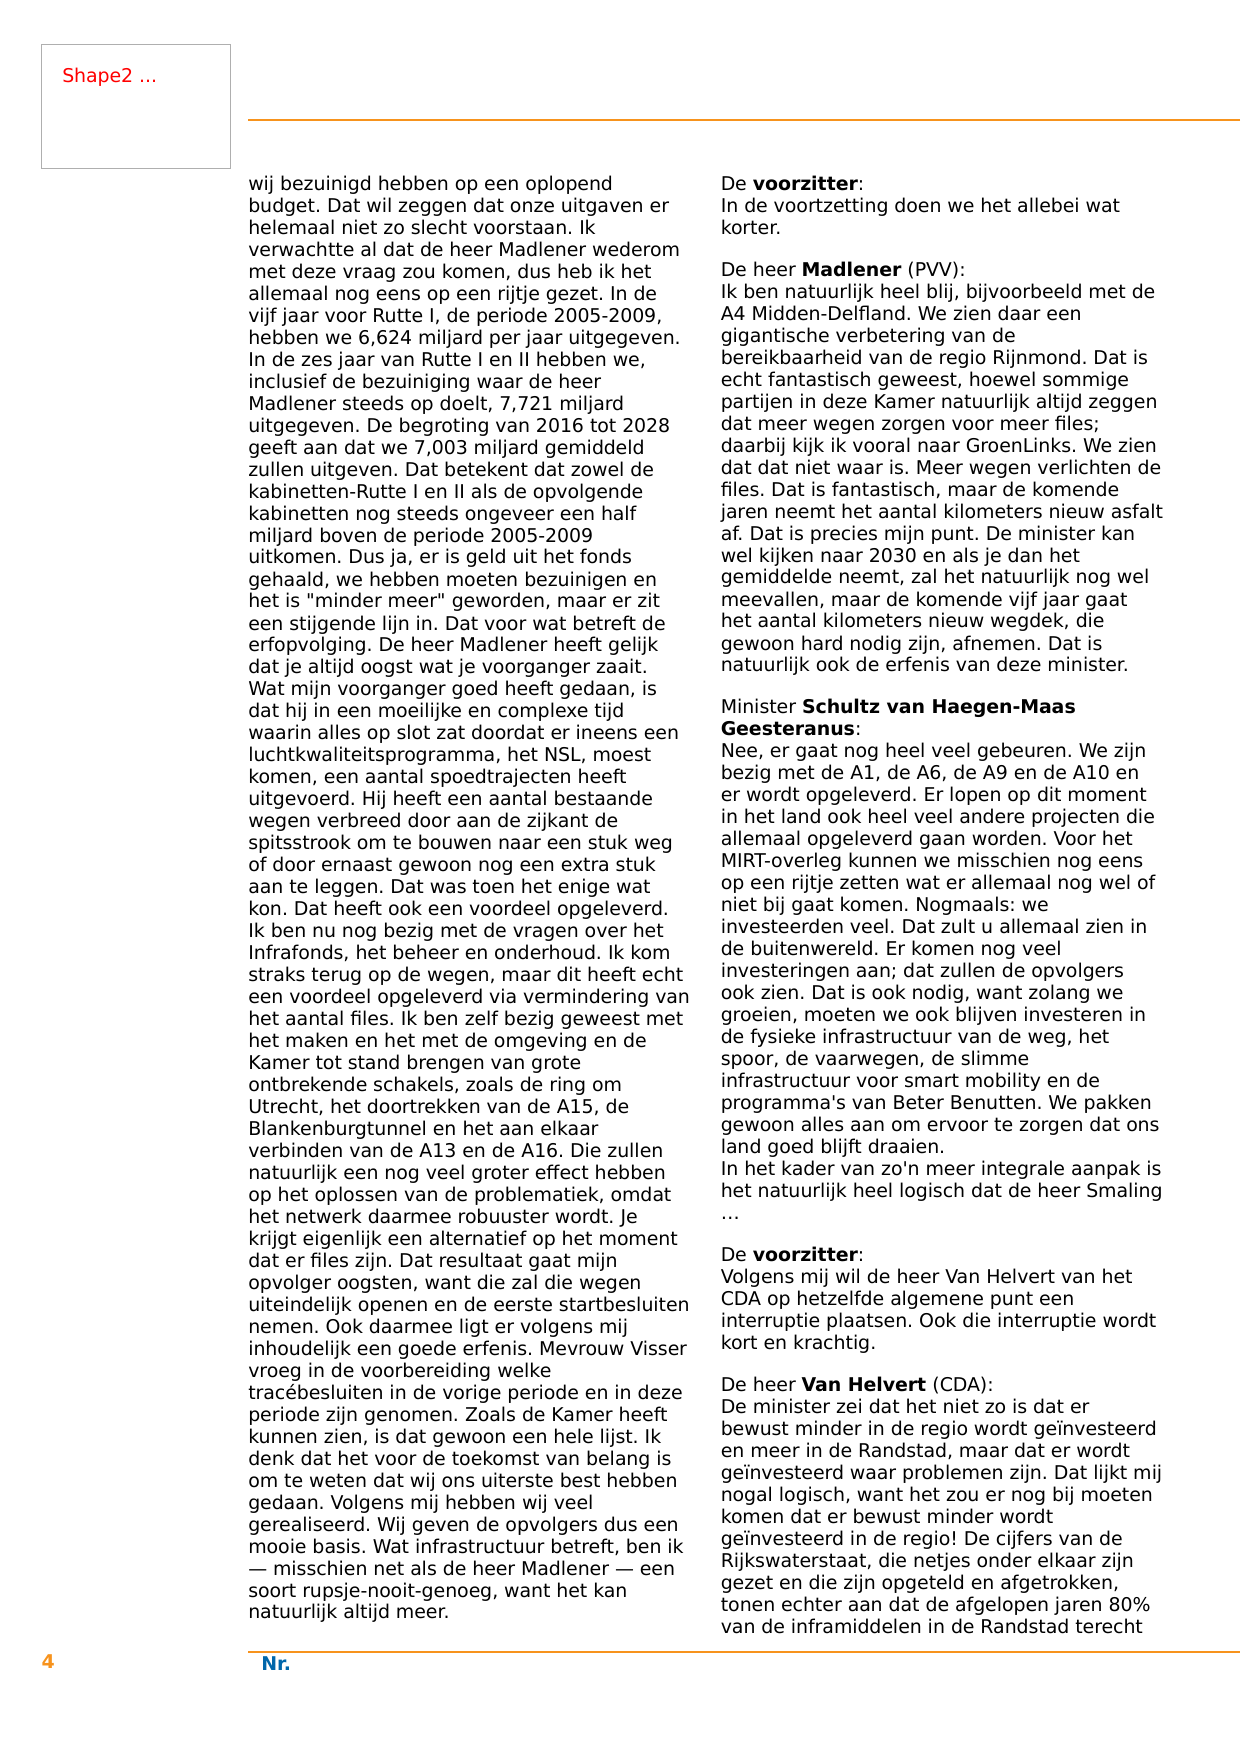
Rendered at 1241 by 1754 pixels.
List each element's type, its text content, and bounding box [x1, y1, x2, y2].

text In het kader van zo'n meer integrale aanpak is het natuurlijk heel logisch dat de heer Smaling … [721, 1158, 1163, 1224]
text De heer Van Helvert (CDA): [721, 1374, 1163, 1396]
text Wat mijn voorganger goed heeft gedaan, is dat hij in een moeilijke en complexe tijd waarin alles op slot zat doordat er ineens een luchtkwaliteitsprogramma, het NSL, moest komen, een aantal spoedtrajecten heeft uitgevoerd. Hij heeft een aantal bestaande wegen verbreed door aan de zijkant de spitsstrook om te bouwen naar een stuk weg of door ernaast gewoon nog een extra stuk aan te leggen. Dat was toen het enige wat kon. Dat heeft ook een voordeel opgeleverd. Ik ben nu nog bezig met de vragen over het Infrafonds, het beheer en onderhoud. Ik kom straks terug op de wegen, maar dit heeft echt een voordeel opgeleverd via vermindering van het aantal files. Ik ben zelf bezig geweest met het maken en het met de omgeving en de Kamer tot stand brengen van grote ontbrekende schakels, zoals de ring om Utrecht, het doortrekken van de A15, de Blankenburgtunnel en het aan elkaar verbinden van de A13 en de A16. Die zullen natuurlijk een nog veel groter effect hebben op het oplossen van de problematiek, omdat het netwerk daarmee robuuster wordt. Je krijgt eigenlijk een alternatief op het moment dat er files zijn. Dat resultaat gaat mijn opvolger oogsten, want die zal die wegen uiteindelijk openen en de eerste startbesluiten nemen. Ook daarmee ligt er volgens mij inhoudelijk een goede erfenis. Mevrouw Visser vroeg in de voorbereiding welke tracébesluiten in de vorige periode en in deze periode zijn genomen. Zoals de Kamer heeft kunnen zien, is dat gewoon een hele lijst. Ik denk dat het voor de toekomst van belang is om te weten dat wij ons uiterste best hebben gedaan. Volgens mij hebben wij veel gerealiseerd. Wij geven de opvolgers dus een mooie basis. Wat infrastructuur betreft, ben ik — misschien net als de heer Madlener — een soort rupsje-nooit-genoeg, want het kan natuurlijk altijd meer. [248, 678, 691, 1623]
text De heer Madlener (PVV): [721, 259, 1163, 281]
text Ik ben natuurlijk heel blij, bijvoorbeeld met de A4 Midden-Delfland. We zien daar een gigantische verbetering van de bereikbaarheid van de regio Rijnmond. Dat is echt fantastisch geweest, hoewel sommige partijen in deze Kamer natuurlijk altijd zeggen dat meer wegen zorgen voor meer files; daarbij kijk ik vooral naar GroenLinks. We zien dat dat niet waar is. Meer wegen verlichten de files. Dat is fantastisch, maar de komende jaren neemt het aantal kilometers nieuw asfalt af. Dat is precies mijn punt. De minister kan wel kijken naar 2030 en als je dan het gemiddelde neemt, zal het natuurlijk nog wel meevallen, maar de komende vijf jaar gaat het aantal kilometers nieuw wegdek, die gewoon hard nodig zijn, afnemen. Dat is natuurlijk ook de erfenis van deze minister. [721, 281, 1163, 676]
text wij bezuinigd hebben op een oplopend budget. Dat wil zeggen dat onze uitgaven er helemaal niet zo slecht voorstaan. Ik verwachtte al dat de heer Madlener wederom met deze vraag zou komen, dus heb ik het allemaal nog eens op een rijtje gezet. In de vijf jaar voor Rutte I, de periode 2005-2009, hebben we 6,624 miljard per jaar uitgegeven. In de zes jaar van Rutte I en II hebben we, inclusief de bezuiniging waar de heer Madlener steeds op doelt, 7,721 miljard uitgegeven. De begroting van 2016 tot 2028 geeft aan dat we 7,003 miljard gemiddeld zullen uitgeven. Dat betekent dat zowel de kabinetten-Rutte I en II als de opvolgende kabinetten nog steeds ongeveer een half miljard boven de periode 2005-2009 uitkomen. Dus ja, er is geld uit het fonds gehaald, we hebben moeten bezuinigen en het is "minder meer" geworden, maar er zit een stijgende lijn in. Dat voor wat betreft de erfopvolging. De heer Madlener heeft gelijk dat je altijd oogst wat je voorganger zaait. [248, 173, 691, 678]
text Minister Schultz van Haegen-Maas Geesteranus: [721, 696, 1163, 740]
text In de voortzetting doen we het allebei wat korter. [721, 195, 1163, 239]
text De voorzitter: [721, 173, 1163, 195]
text Nee, er gaat nog heel veel gebeuren. We zijn bezig met de A1, de A6, de A9 en de A10 en er wordt opgeleverd. Er lopen op dit moment in het land ook heel veel andere projecten die allemaal opgeleverd gaan worden. Voor het MIRT-overleg kunnen we misschien nog eens op een rijtje zetten wat er allemaal nog wel of niet bij gaat komen. Nogmaals: we investeerden veel. Dat zult u allemaal zien in de buitenwereld. Er komen nog veel investeringen aan; dat zullen de opvolgers ook zien. Dat is ook nodig, want zolang we groeien, moeten we ook blijven investeren in de fysieke infrastructuur van de weg, het spoor, de vaarwegen, de slimme infrastructuur voor smart mobility en de programma's van Beter Benutten. We pakken gewoon alles aan om ervoor te zorgen dat ons land goed blijft draaien. [721, 740, 1163, 1158]
text De minister zei dat het niet zo is dat er bewust minder in de regio wordt geïnvesteerd en meer in de Randstad, maar dat er wordt geïnvesteerd waar problemen zijn. Dat lijkt mij nogal logisch, want het zou er nog bij moeten komen dat er bewust minder wordt geïnvesteerd in de regio! De cijfers van de Rijkswaterstaat, die netjes onder elkaar zijn gezet en die zijn opgeteld en afgetrokken, tonen echter aan dat de afgelopen jaren 80% van de inframiddelen in de Randstad terecht [721, 1396, 1163, 1637]
text De voorzitter: [721, 1244, 1163, 1266]
text Volgens mij wil de heer Van Helvert van het CDA op hetzelfde algemene punt een interruptie plaatsen. Ook die interruptie wordt kort en krachtig. [721, 1266, 1163, 1354]
